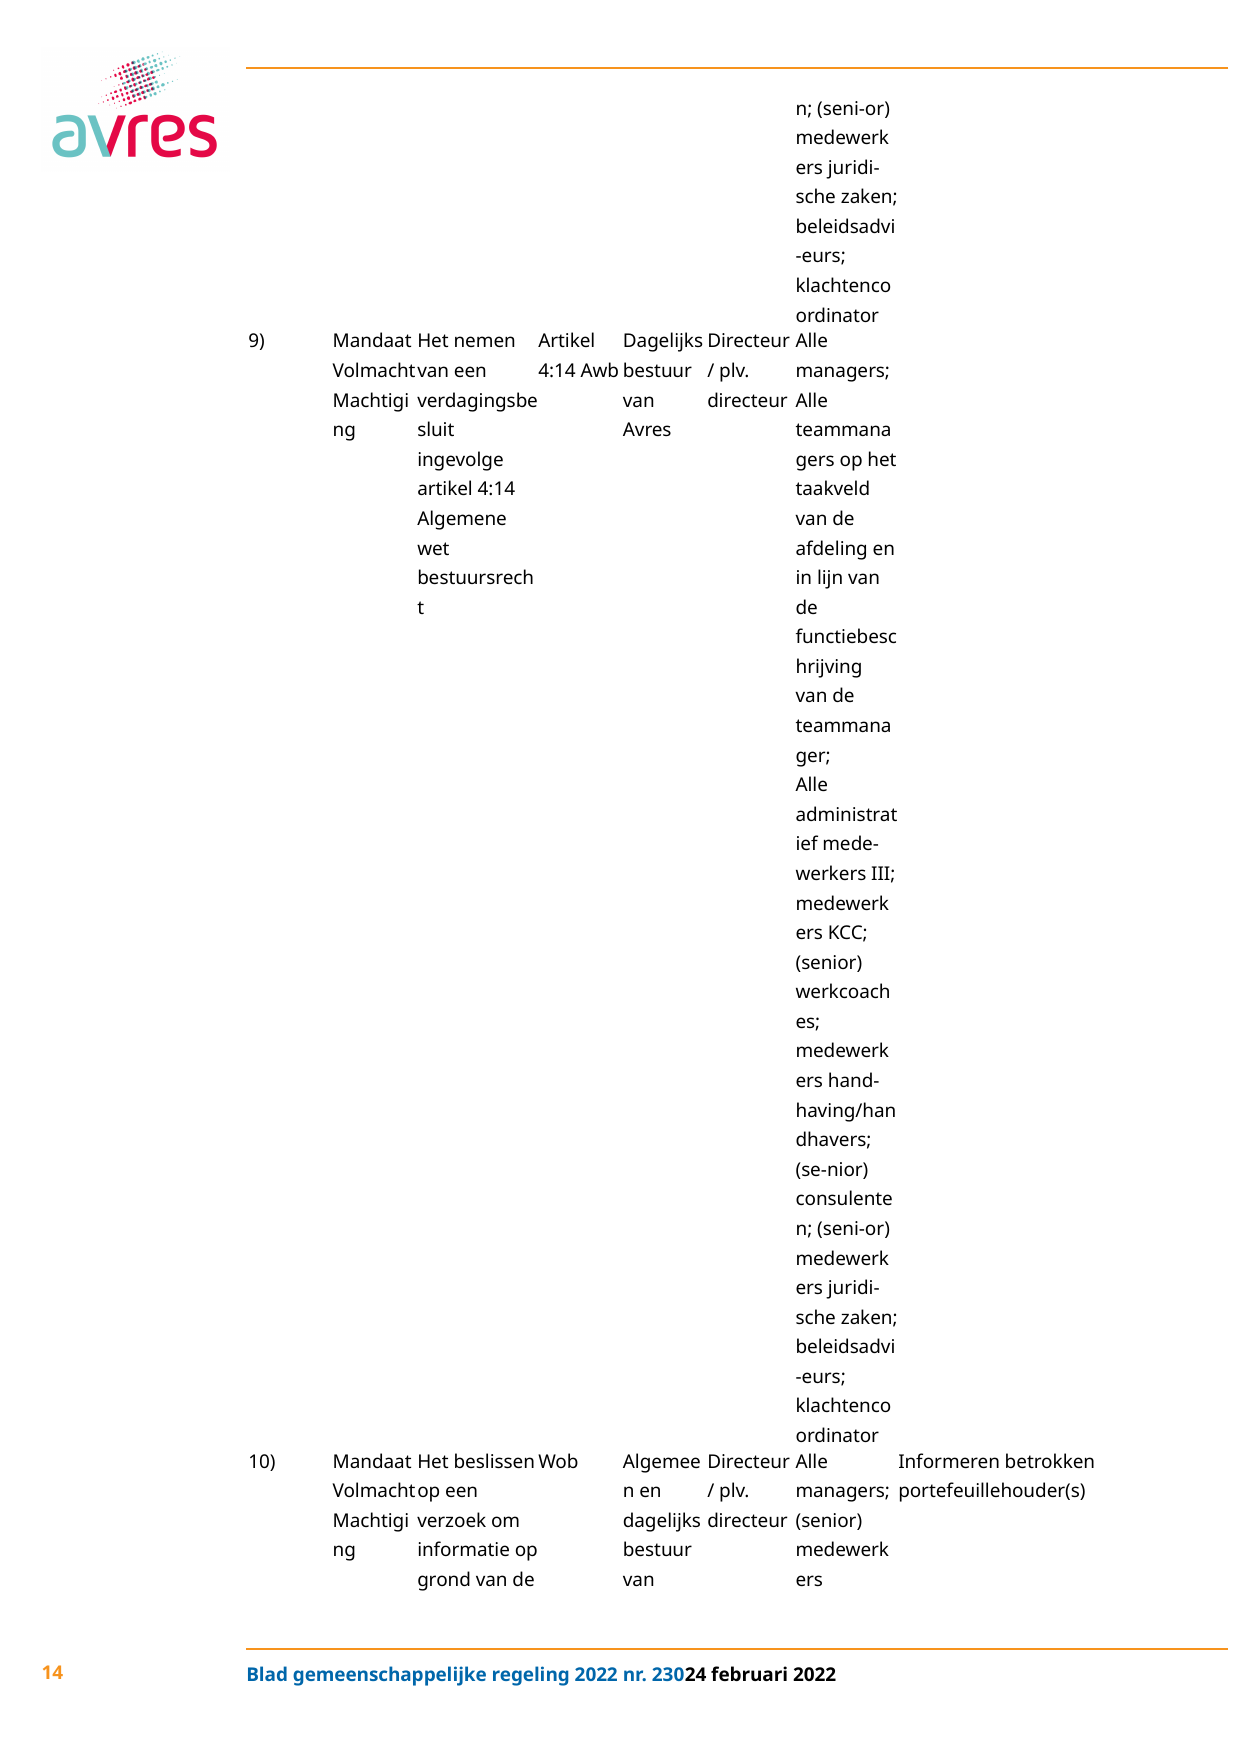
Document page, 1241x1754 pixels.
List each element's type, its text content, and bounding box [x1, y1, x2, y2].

table_cell 10) [248, 1448, 332, 1592]
table_cell Mandaat Volmacht Machtiging [333, 328, 417, 1448]
table_cell Informeren betrokken portefeuillehouder(s) [898, 1448, 1152, 1592]
table_cell Algemeen en dagelijks bestuur van [623, 1448, 707, 1592]
picture [41, 47, 231, 172]
table_cell n; (seni-or) medewerkers juridi-sche zaken; beleidsadvi-eurs; klachtencoordinator [795, 95, 898, 328]
table_cell [898, 95, 1152, 328]
table_cell Alle managers; (senior) medewerkers [795, 1448, 898, 1592]
table_cell Wob [538, 1448, 623, 1592]
table_cell [333, 95, 417, 328]
table_cell [623, 95, 707, 328]
table_cell [707, 95, 795, 328]
table_cell Artikel 4:14 Awb [538, 328, 623, 1448]
table_cell Alle managers; Alle teammanagers op het taakveld van de afdeling en in lijn van de functiebeschrijving van de teammanager; Alle administratief mede-werkers III; medewerkers KCC; (senior) werkcoaches; medewerkers hand-having/handhavers; (se-nior) consulenten; (seni-or) medewerkers juridi-sche zaken; beleidsadvi-eurs; klachtencoordinator [795, 328, 898, 1448]
table_cell Mandaat Volmacht Machtiging [333, 1448, 417, 1592]
table_cell [898, 328, 1152, 1448]
table_cell [248, 95, 332, 328]
table_cell Directeur / plv. directeur [707, 328, 795, 1448]
table_cell [417, 95, 538, 328]
table_cell Dagelijks bestuur van Avres [623, 328, 707, 1448]
table_cell 9) [248, 328, 332, 1448]
table_cell Directeur / plv. directeur [707, 1448, 795, 1592]
table_cell [538, 95, 623, 328]
table_cell Het beslissen op een verzoek om informatie op grond van de [417, 1448, 538, 1592]
table_cell Het nemen van een verdagingsbesluit ingevolge artikel 4:14 Algemene wet bestuursrecht [417, 328, 538, 1448]
